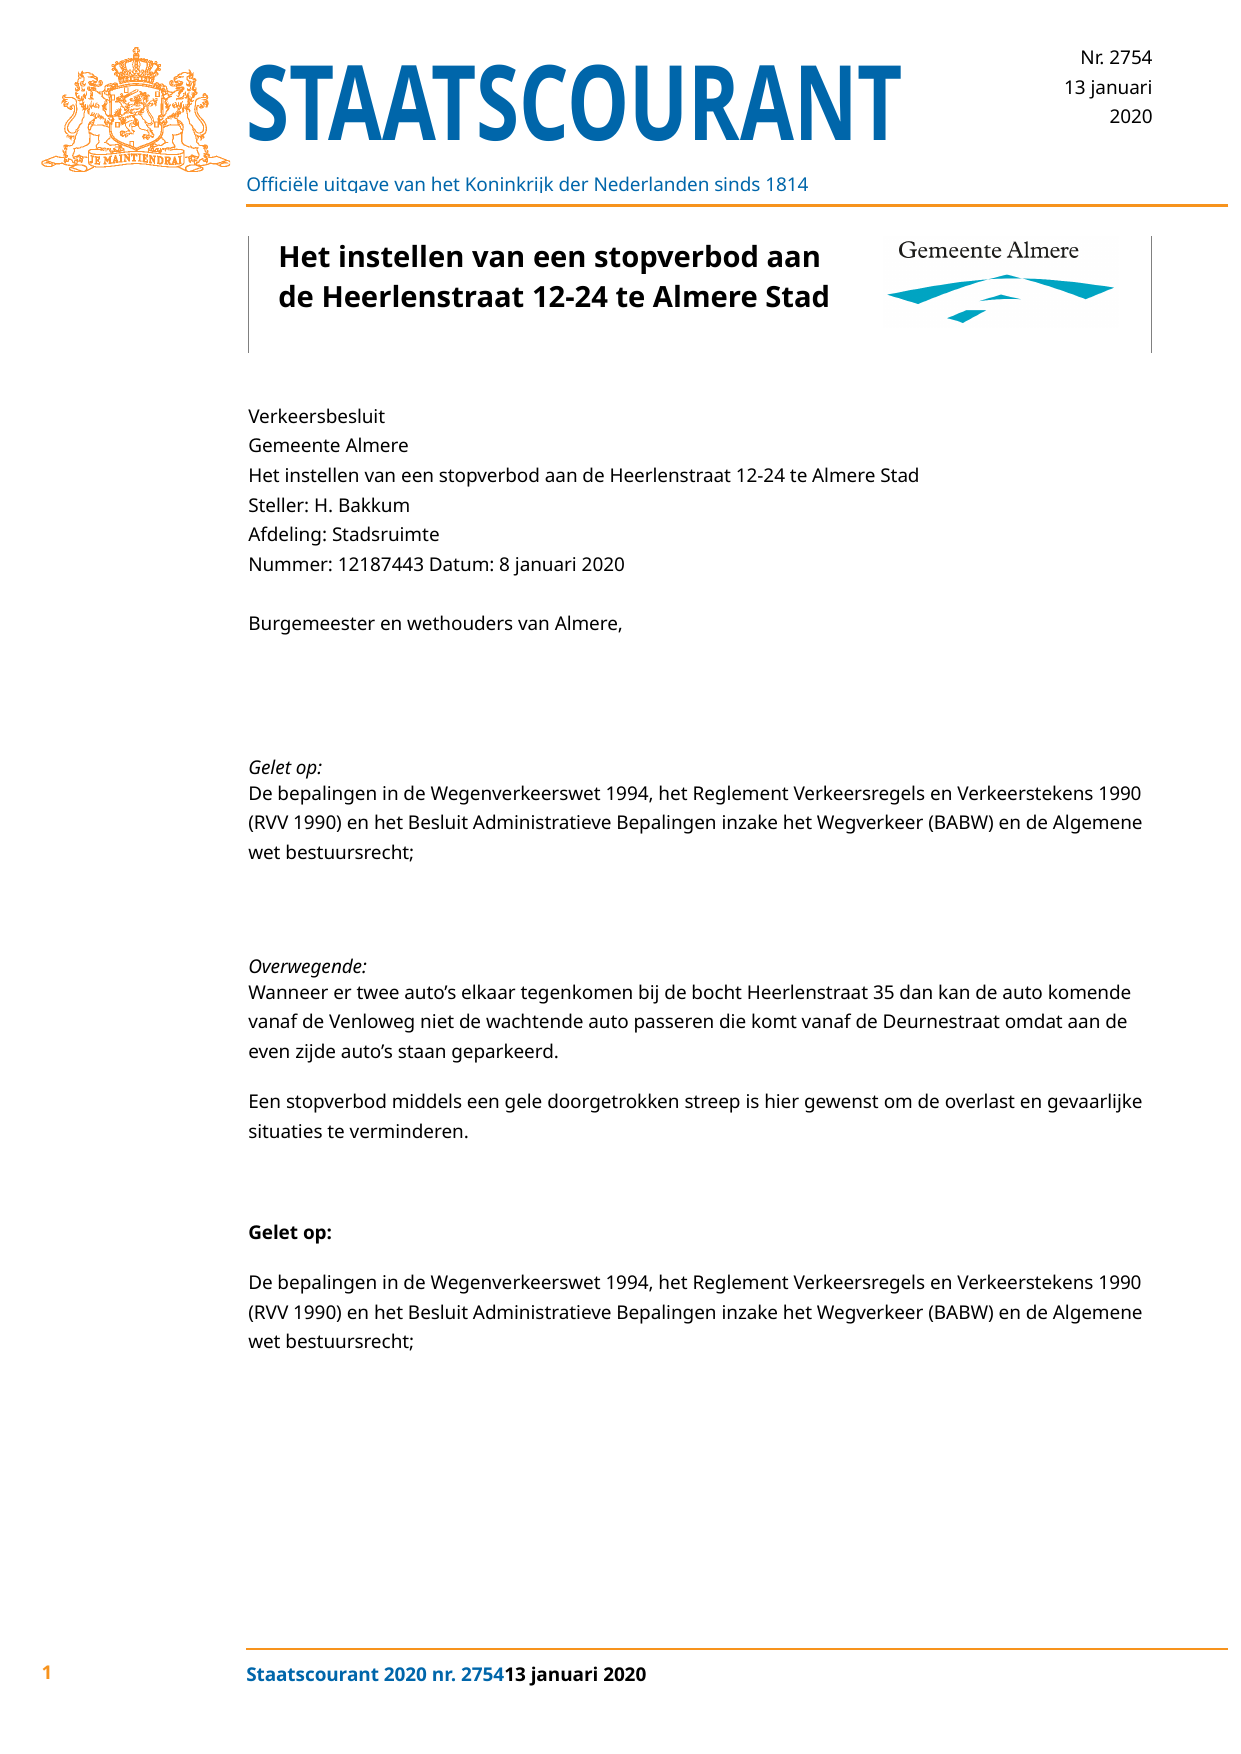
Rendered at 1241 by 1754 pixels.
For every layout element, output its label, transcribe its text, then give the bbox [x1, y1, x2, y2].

table_header Het instellen van een stopverbod aan de Heerlenstraat 12-24 te Almere Stad [249, 236, 850, 353]
text Gemeente Almere [248, 433, 1152, 458]
text Afdeling: Stadsruimte [248, 521, 1152, 547]
text Gelet op: [248, 1219, 1152, 1245]
picture [41, 47, 231, 172]
text Verkeersbesluit [248, 403, 1152, 429]
text Steller: H. Bakkum [248, 492, 1152, 518]
text Overwegende: [248, 953, 1152, 979]
text Burgemeester en wethouders van Almere, [248, 610, 1152, 636]
text Gelet op: [248, 754, 1152, 780]
text De bepalingen in de Wegenverkeerswet 1994, het Reglement Verkeersregels en Verkeerstekens 1990 (RVV 1990) en het Besluit Administratieve Bepalingen inzake het Wegverkeer (BABW) en de Algemene wet bestuursrecht; [248, 1269, 1152, 1354]
table_header [850, 236, 1151, 353]
text Een stopverbod middels een gele doorgetrokken streep is hier gewenst om de overlast en gevaarlijke situaties te verminderen. [248, 1089, 1152, 1144]
text Wanneer er twee auto’s elkaar tegenkomen bij de bocht Heerlenstraat 35 dan kan de auto komende vanaf de Venloweg niet de wachtende auto passeren die komt vanaf de Deurnestraat omdat aan de even zijde auto’s staan geparkeerd. [248, 979, 1152, 1064]
picture [882, 236, 1119, 328]
text De bepalingen in de Wegenverkeerswet 1994, het Reglement Verkeersregels en Verkeerstekens 1990 (RVV 1990) en het Besluit Administratieve Bepalingen inzake het Wegverkeer (BABW) en de Algemene wet bestuursrecht; [248, 780, 1152, 865]
text Het instellen van een stopverbod aan de Heerlenstraat 12-24 te Almere Stad [248, 462, 1152, 488]
text Nummer: 12187443 Datum: 8 januari 2020 [248, 551, 1152, 577]
